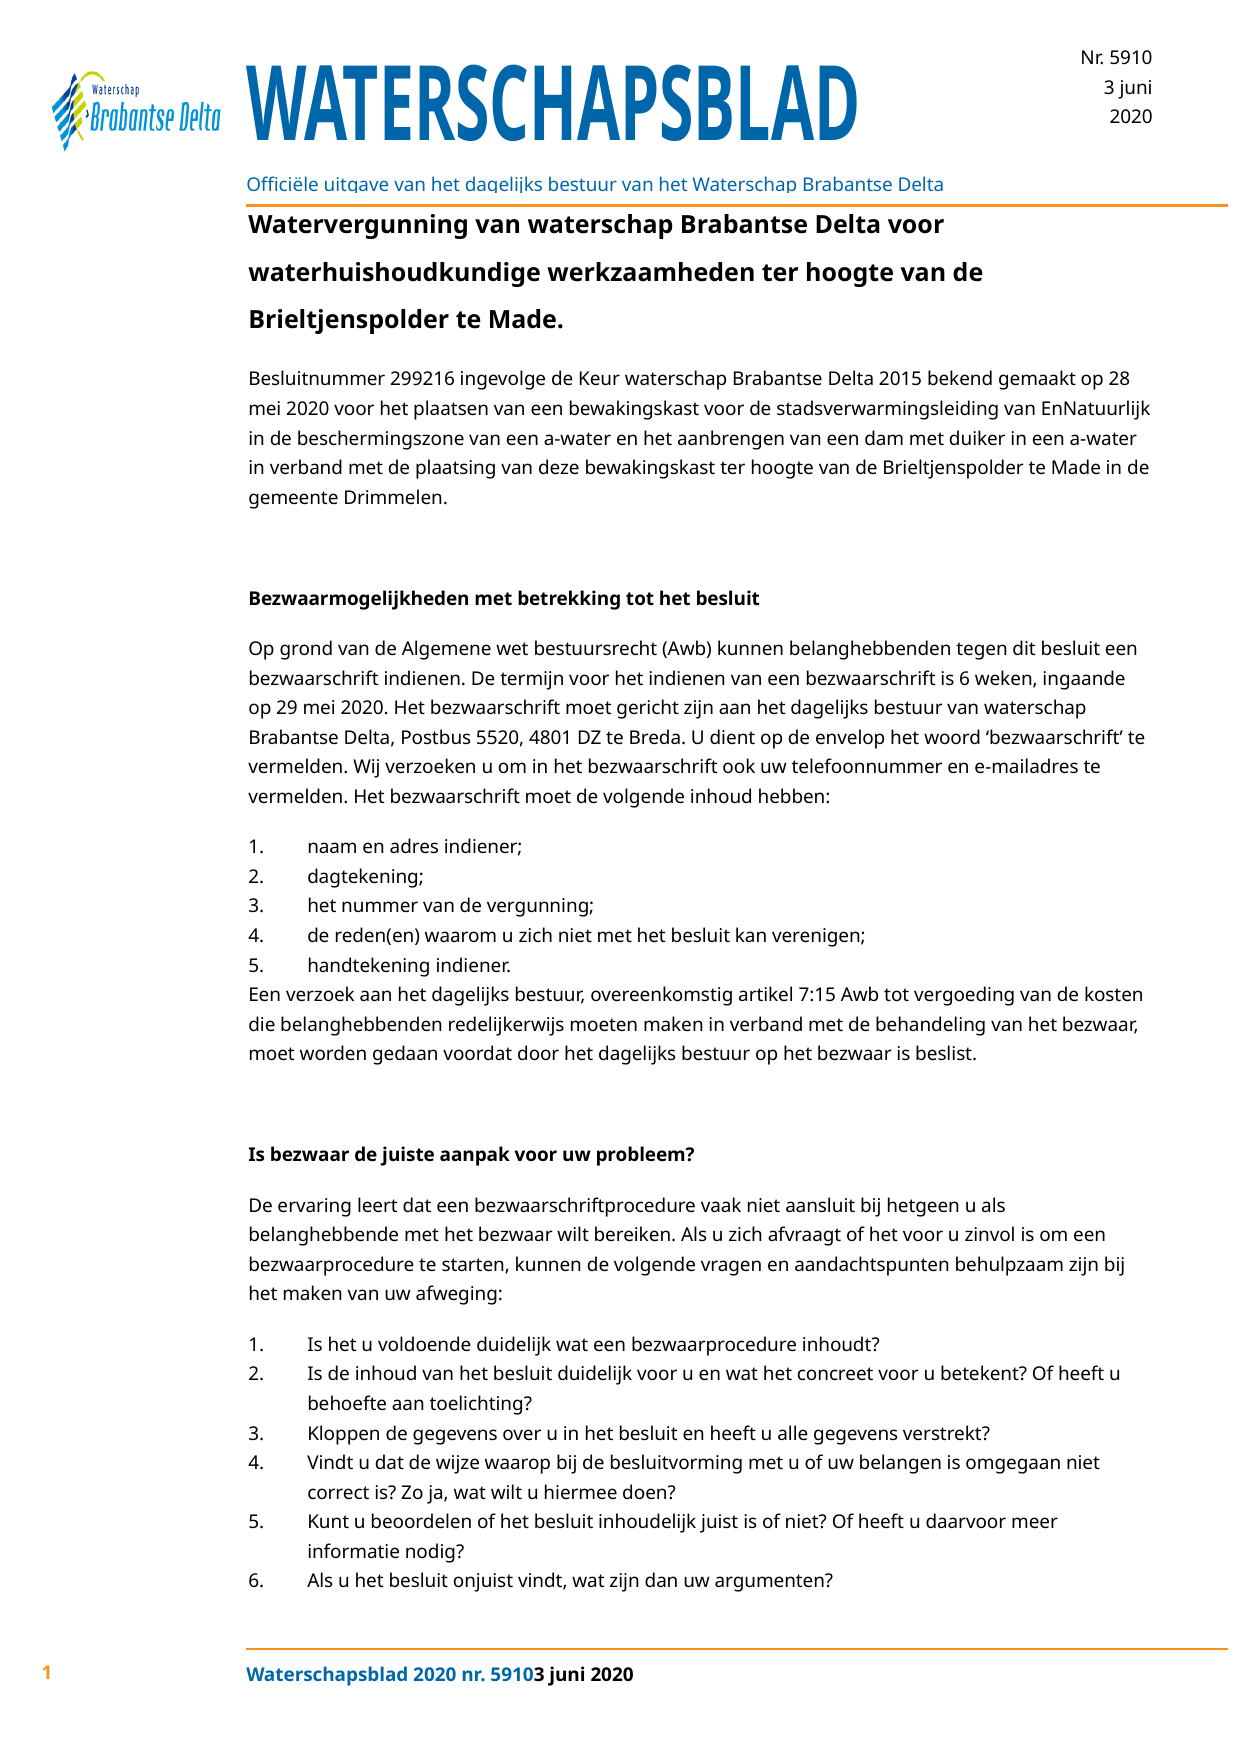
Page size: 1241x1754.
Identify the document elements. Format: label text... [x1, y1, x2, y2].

list Als u het besluit onjuist vindt, wat zijn dan uw argumenten? [248, 1568, 1152, 1593]
list het nummer van de vergunning; [248, 893, 1152, 918]
list Kunt u beoordelen of het besluit inhoudelijk juist is of niet? Of heeft u daarvoor meer informatie nodig? [248, 1508, 1152, 1564]
text De ervaring leert dat een bezwaarschriftprocedure vaak niet aansluit bij hetgeen u als belanghebbende met het bezwaar wilt bereiken. Als u zich afvraagt of het voor u zinvol is om een bezwaarprocedure te starten, kunnen de volgende vragen en aandachtspunten behulpzaam zijn bij het maken van uw afweging: [248, 1192, 1152, 1306]
list dagtekening; [248, 863, 1152, 889]
list Is de inhoud van het besluit duidelijk voor u en wat het concreet voor u betekent? Of heeft u behoefte aan toelichting? [248, 1361, 1152, 1416]
list de reden(en) waarom u zich niet met het besluit kan verenigen; [248, 922, 1152, 948]
text Een verzoek aan het dagelijks bestuur, overeenkomstig artikel 7:15 Awb tot vergoeding van de kosten die belanghebbenden redelijkerwijs moeten maken in verband met de behandeling van het bezwaar, moet worden gedaan voordat door het dagelijks bestuur op het bezwaar is beslist. [248, 981, 1152, 1066]
picture [41, 47, 231, 172]
list Is het u voldoende duidelijk wat een bezwaarprocedure inhoudt? [248, 1331, 1152, 1357]
text Bezwaarmogelijkheden met betrekking tot het besluit [248, 585, 1152, 610]
text Besluitnummer 299216 ingevolge de Keur waterschap Brabantse Delta 2015 bekend gemaakt op 28 mei 2020 voor het plaatsen van een bewakingskast voor de stadsverwarmingsleiding van EnNatuurlijk in de beschermingszone van een a-water en het aanbrengen van een dam met duiker in een a-water in verband met de plaatsing van deze bewakingskast ter hoogte van de Brieltjenspolder te Made in de gemeente Drimmelen. [248, 366, 1152, 509]
text Op grond van de Algemene wet bestuursrecht (Awb) kunnen belanghebbenden tegen dit besluit een bezwaarschrift indienen. De termijn voor het indienen van een bezwaarschrift is 6 weken, ingaande op 29 mei 2020. Het bezwaarschrift moet gericht zijn aan het dagelijks bestuur van waterschap Brabantse Delta, Postbus 5520, 4801 DZ te Breda. U dient op de envelop het woord ‘bezwaarschrift’ te vermelden. Wij verzoeken u om in het bezwaarschrift ook uw telefoonnummer en e‑mailadres te vermelden. Het bezwaarschrift moet de volgende inhoud hebben: [248, 635, 1152, 809]
text Watervergunning van waterschap Brabantse Delta voor waterhuishoudkundige werkzaamheden ter hoogte van de Brieltjenspolder te Made. [248, 207, 1152, 336]
list Kloppen de gegevens over u in het besluit en heeft u alle gegevens verstrekt? [248, 1420, 1152, 1445]
list handtekening indiener. [248, 952, 1152, 977]
list Vindt u dat de wijze waarop bij de besluitvorming met u of uw belangen is omgegaan niet correct is? Zo ja, wat wilt u hiermee doen? [248, 1449, 1152, 1504]
list naam en adres indiener; [248, 833, 1152, 859]
text Is bezwaar de juiste aanpak voor uw probleem? [248, 1141, 1152, 1167]
